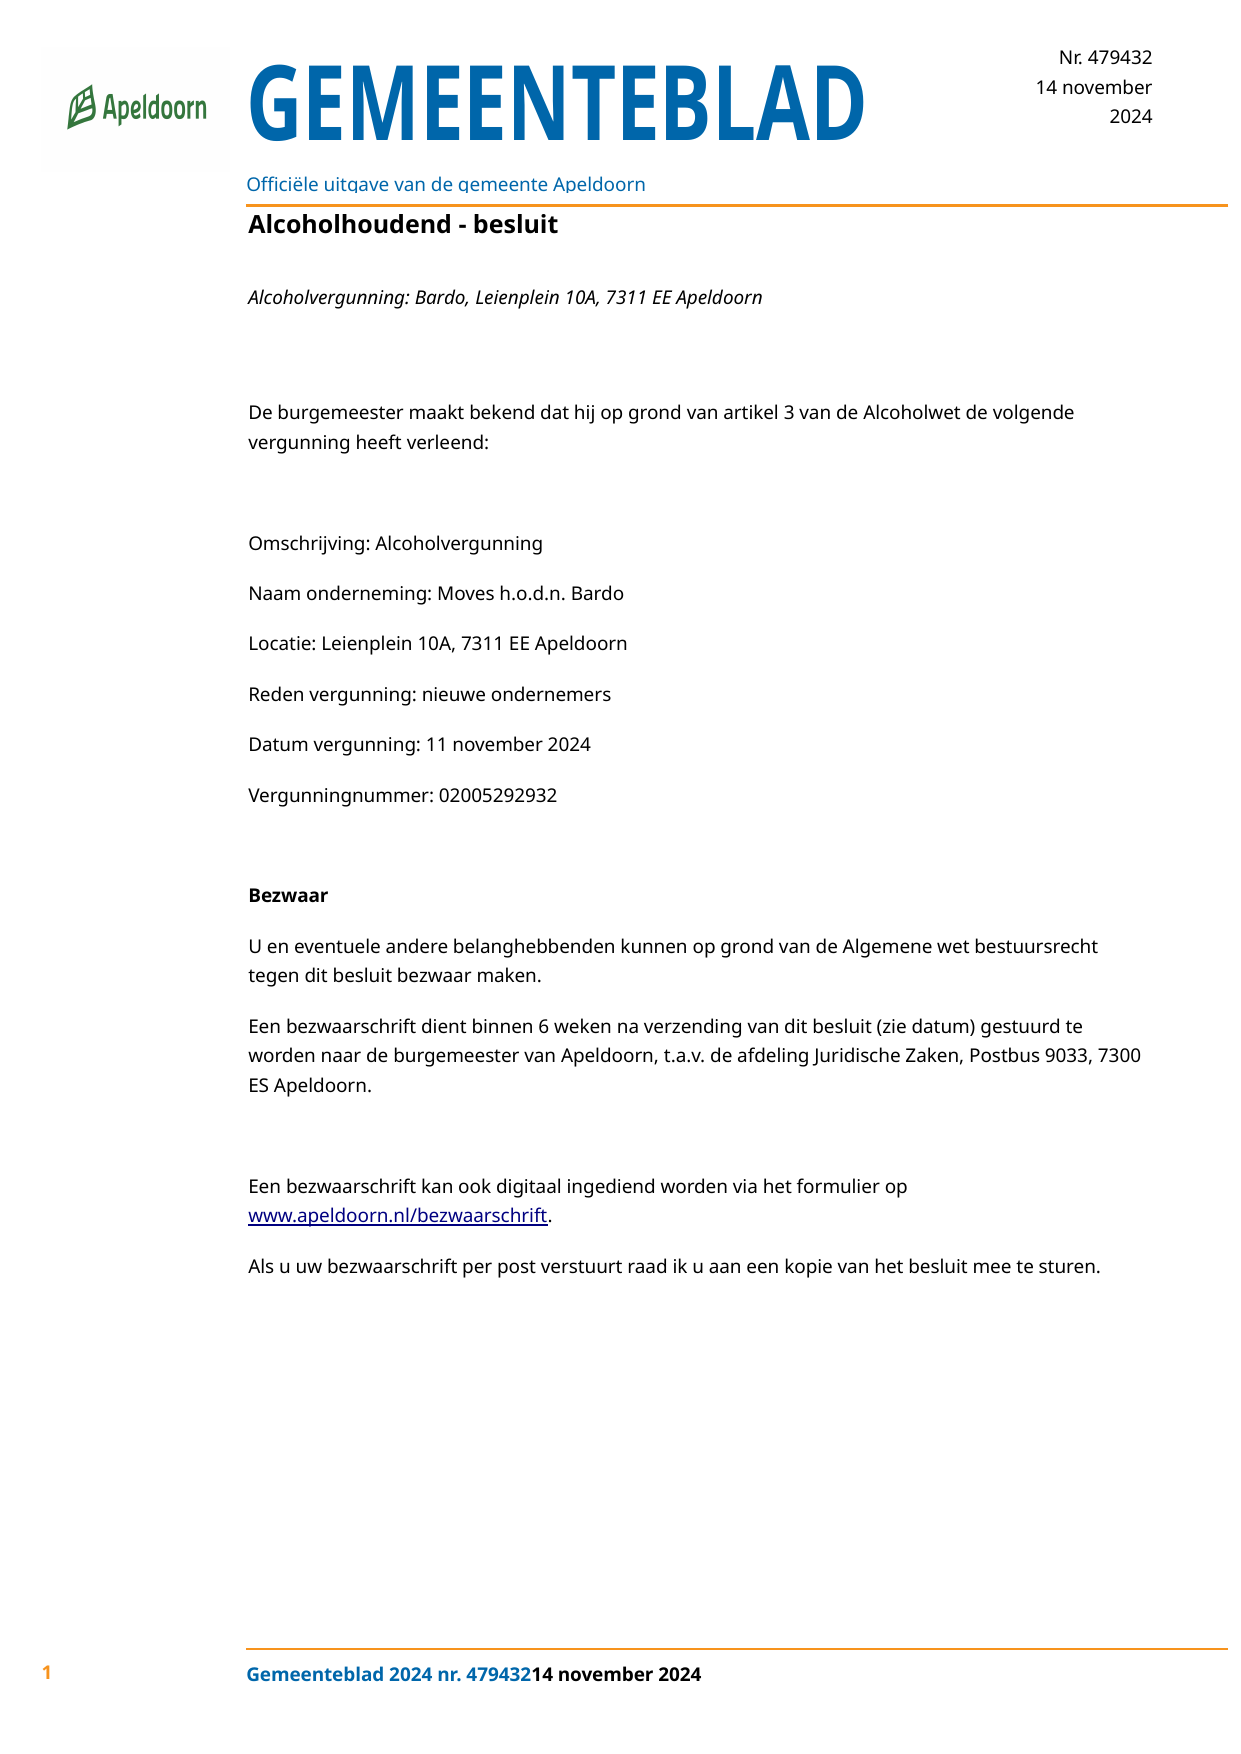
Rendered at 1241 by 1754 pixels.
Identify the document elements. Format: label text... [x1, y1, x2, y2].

text Alcoholhoudend - besluit [248, 207, 1152, 241]
text Als u uw bezwaarschrift per post verstuurt raad ik u aan een kopie van het besluit mee te sturen. [248, 1253, 1152, 1279]
picture [41, 47, 231, 172]
text Bezwaar [248, 883, 1152, 908]
text De burgemeester maakt bekend dat hij op grond van artikel 3 van de Alcoholwet de volgende vergunning heeft verleend: [248, 399, 1152, 454]
text Vergunningnummer: 02005292932 [248, 782, 1152, 807]
text Locatie: Leienplein 10A, 7311 EE Apeldoorn [248, 631, 1152, 656]
text Omschrijving: Alcoholvergunning [248, 530, 1152, 555]
text Een bezwaarschrift dient binnen 6 weken na verzending van dit besluit (zie datum) gestuurd te worden naar de burgemeester van Apeldoorn, t.a.v. de afdeling Juridische Zaken, Postbus 9033, 7300 ES Apeldoorn. [248, 1013, 1152, 1098]
text U en eventuele andere belanghebbenden kunnen op grond van de Algemene wet bestuursrecht tegen dit besluit bezwaar maken. [248, 933, 1152, 988]
text Datum vergunning: 11 november 2024 [248, 731, 1152, 757]
text Een bezwaarschrift kan ook digitaal ingediend worden via het formulier op www.apeldoorn.nl/bezwaarschrift. [248, 1173, 1152, 1228]
text Reden vergunning: nieuwe ondernemers [248, 681, 1152, 707]
text Naam onderneming: Moves h.o.d.n. Bardo [248, 580, 1152, 606]
text Alcoholvergunning: Bardo, Leienplein 10A, 7311 EE Apeldoorn [248, 284, 1152, 309]
